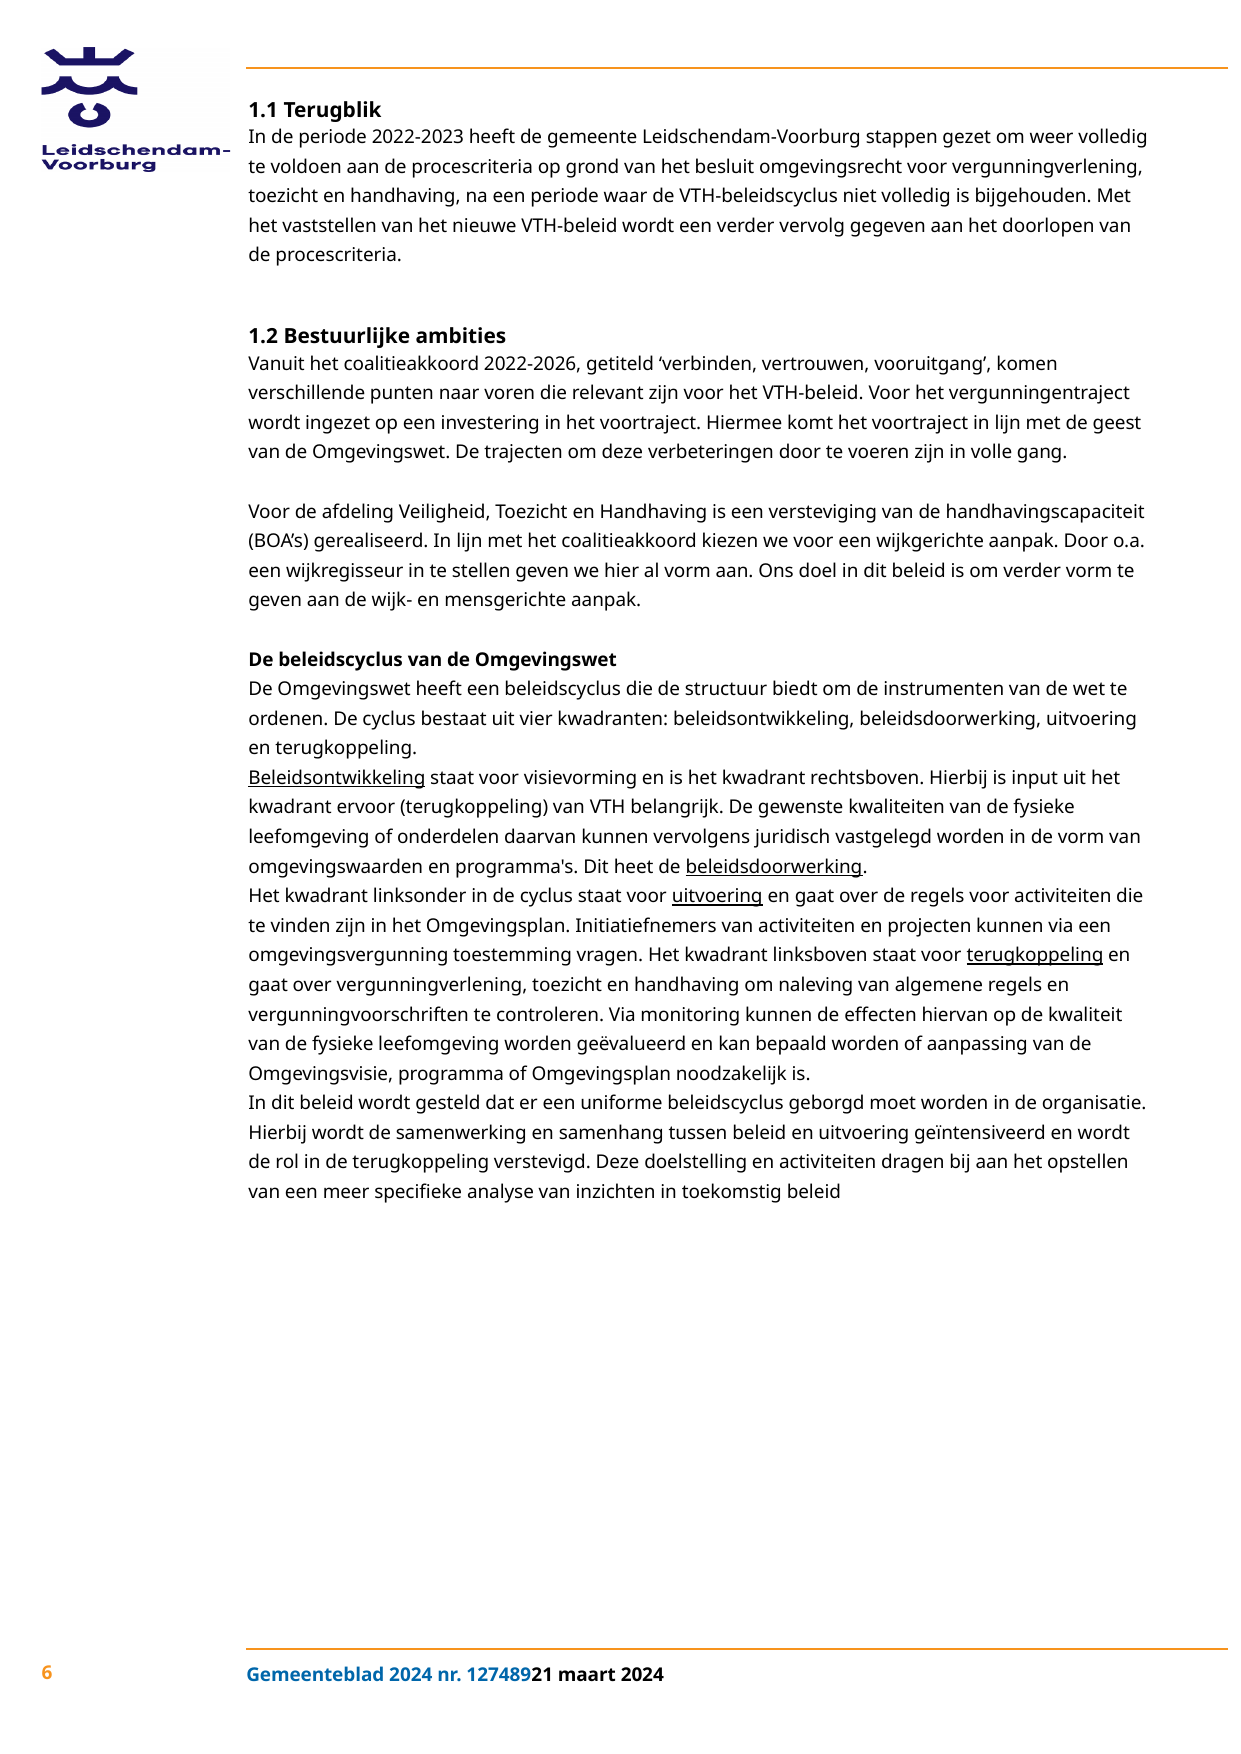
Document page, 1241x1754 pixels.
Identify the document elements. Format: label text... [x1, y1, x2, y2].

text 1.1 Terugblik [248, 95, 1152, 123]
picture [41, 47, 231, 172]
text Voor de afdeling Veiligheid, Toezicht en Handhaving is een versteviging van de handhavingscapaciteit (BOA’s) gerealiseerd. In lijn met het coalitieakkoord kiezen we voor een wijkgerichte aanpak. Door o.a. een wijkregisseur in te stellen geven we hier al vorm aan. Ons doel in dit beleid is om verder vorm te geven aan de wijk- en mensgerichte aanpak. [248, 498, 1152, 612]
text Vanuit het coalitieakkoord 2022-2026, getiteld ‘verbinden, vertrouwen, vooruitgang’, komen verschillende punten naar voren die relevant zijn voor het VTH-beleid. Voor het vergunningentraject wordt ingezet op een investering in het voortraject. Hiermee komt het voortraject in lijn met de geest van de Omgevingswet. De trajecten om deze verbeteringen door te voeren zijn in volle gang. [248, 350, 1152, 464]
text De Omgevingswet heeft een beleidscyclus die de structuur biedt om de instrumenten van de wet te ordenen. De cyclus bestaat uit vier kwadranten: beleidsontwikkeling, beleidsdoorwerking, uitvoering en terugkoppeling. [248, 675, 1152, 760]
text 1.2 Bestuurlijke ambities [248, 322, 1152, 350]
text In de periode 2022-2023 heeft de gemeente Leidschendam-Voorburg stappen gezet om weer volledig te voldoen aan de procescriteria op grond van het besluit omgevingsrecht voor vergunningverlening, toezicht en handhaving, na een periode waar de VTH-beleidscyclus niet volledig is bijgehouden. Met het vaststellen van het nieuwe VTH-beleid wordt een verder vervolg gegeven aan het doorlopen van de procescriteria. [248, 123, 1152, 267]
text In dit beleid wordt gesteld dat er een uniforme beleidscyclus geborgd moet worden in de organisatie. Hierbij wordt de samenwerking en samenhang tussen beleid en uitvoering geïntensiveerd en wordt de rol in de terugkoppeling verstevigd. Deze doelstelling en activiteiten dragen bij aan het opstellen van een meer specifieke analyse van inzichten in toekomstig beleid [248, 1089, 1152, 1204]
text De beleidscyclus van de Omgevingswet [248, 646, 1152, 672]
text Beleidsontwikkeling staat voor visievorming en is het kwadrant rechtsboven. Hierbij is input uit het kwadrant ervoor (terugkoppeling) van VTH belangrijk. De gewenste kwaliteiten van de fysieke leefomgeving of onderdelen daarvan kunnen vervolgens juridisch vastgelegd worden in de vorm van omgevingswaarden en programma's. Dit heet de beleidsdoorwerking. [248, 764, 1152, 879]
text Het kwadrant linksonder in de cyclus staat voor uitvoering en gaat over de regels voor activiteiten die te vinden zijn in het Omgevingsplan. Initiatiefnemers van activiteiten en projecten kunnen via een omgevingsvergunning toestemming vragen. Het kwadrant linksboven staat voor terugkoppeling en gaat over vergunningverlening, toezicht en handhaving om naleving van algemene regels en vergunningvoorschriften te controleren. Via monitoring kunnen de effecten hiervan op de kwaliteit van de fysieke leefomgeving worden geëvalueerd en kan bepaald worden of aanpassing van de Omgevingsvisie, programma of Omgevingsplan noodzakelijk is. [248, 882, 1152, 1086]
